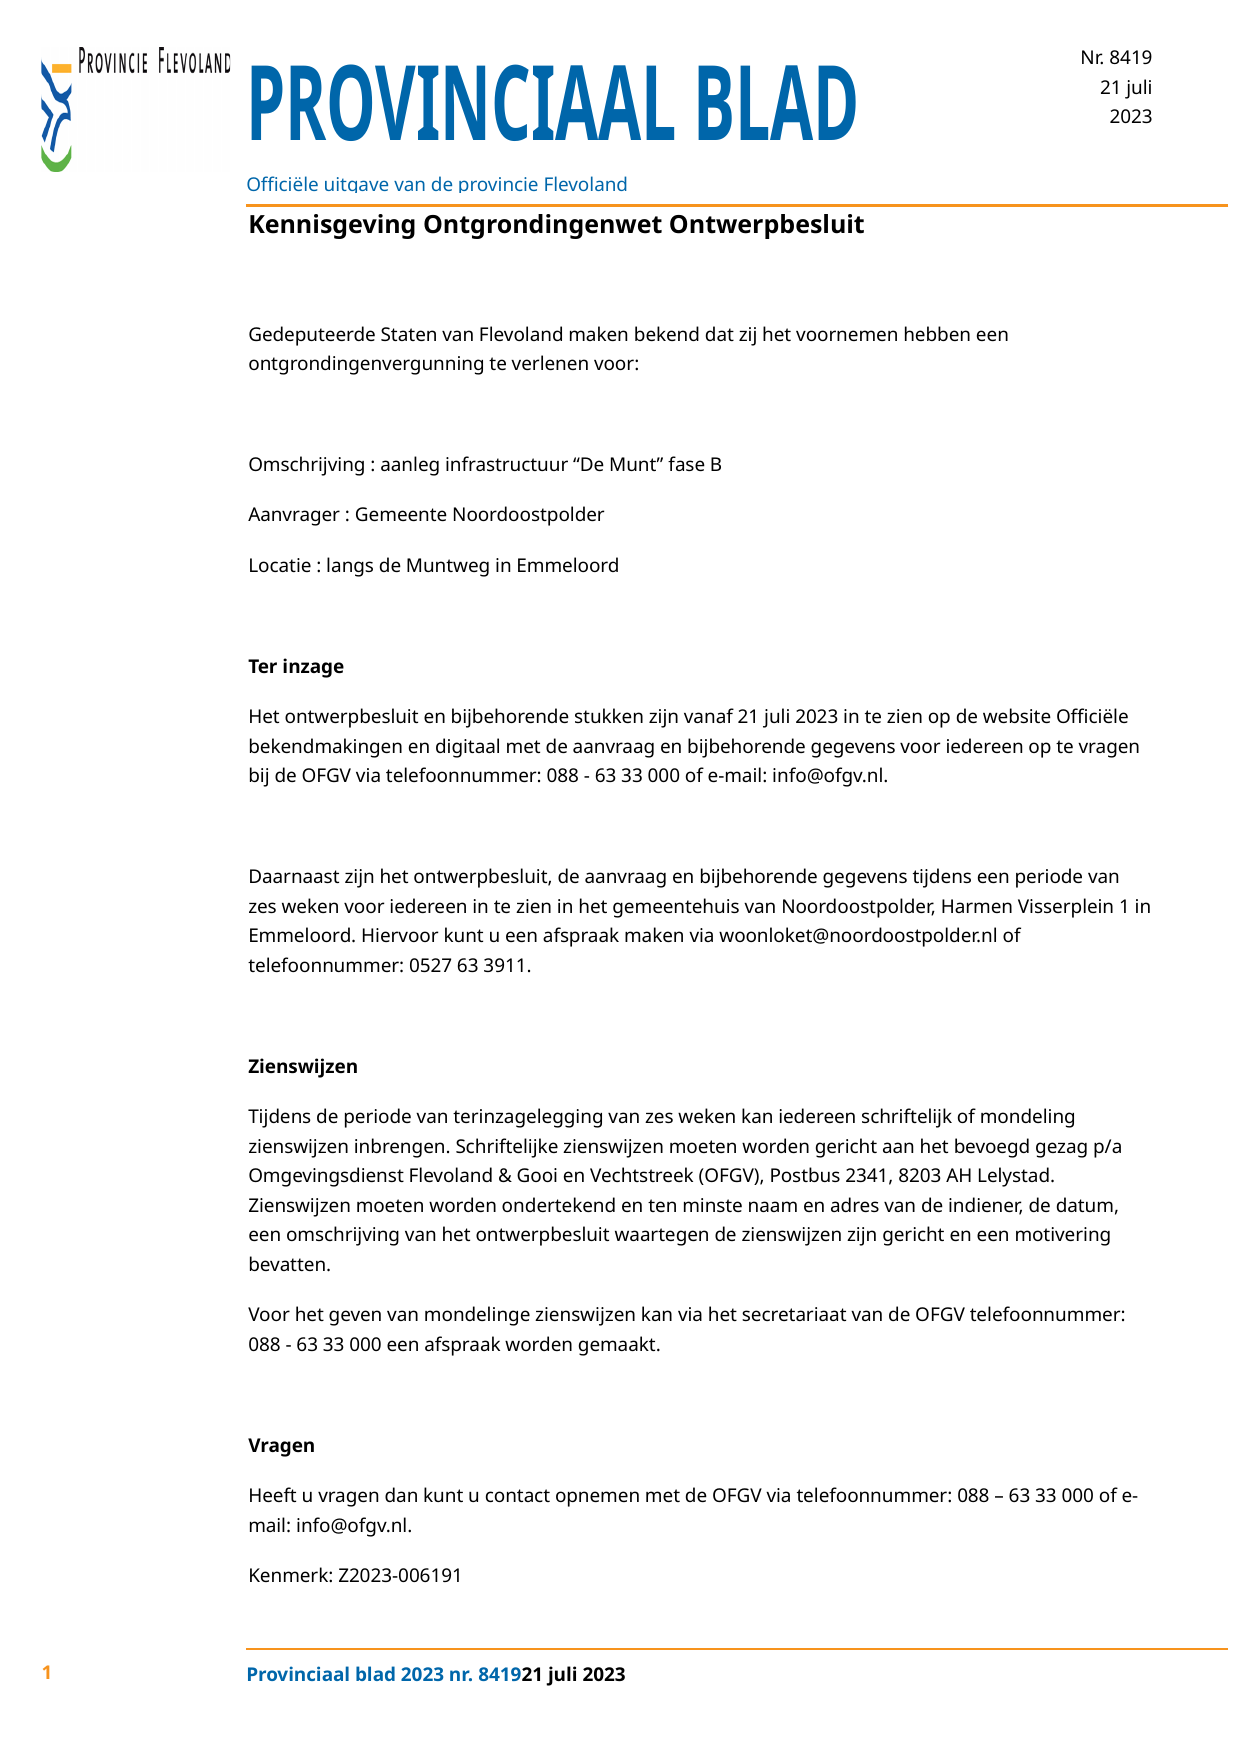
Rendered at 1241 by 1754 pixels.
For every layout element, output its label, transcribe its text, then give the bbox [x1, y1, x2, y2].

text Gedeputeerde Staten van Flevoland maken bekend dat zij het voornemen hebben een ontgrondingenvergunning te verlenen voor: [248, 321, 1152, 376]
text Tijdens de periode van terinzagelegging van zes weken kan iedereen schriftelijk of mondeling zienswijzen inbrengen. Schriftelijke zienswijzen moeten worden gericht aan het bevoegd gezag p/a Omgevingsdienst Flevoland & Gooi en Vechtstreek (OFGV), Postbus 2341, 8203 AH Lelystad. Zienswijzen moeten worden ondertekend en ten minste naam en adres van de indiener, de datum, een omschrijving van het ontwerpbesluit waartegen de zienswijzen zijn gericht en een motivering bevatten. [248, 1103, 1152, 1277]
text Locatie : langs de Muntweg in Emmeloord [248, 552, 1152, 578]
text Zienswijzen [248, 1053, 1152, 1078]
text Daarnaast zijn het ontwerpbesluit, de aanvraag en bijbehorende gegevens tijdens een periode van zes weken voor iedereen in te zien in het gemeentehuis van Noordoostpolder, Harmen Visserplein 1 in Emmeloord. Hiervoor kunt u een afspraak maken via woonloket@noordoostpolder.nl of telefoonnummer: 0527 63 3911. [248, 863, 1152, 978]
picture [41, 47, 231, 172]
text Kenmerk: Z2023-006191 [248, 1562, 1152, 1588]
text Aanvrager : Gemeente Noordoostpolder [248, 502, 1152, 527]
text Ter inzage [248, 653, 1152, 678]
text Kennisgeving Ontgrondingenwet Ontwerpbesluit [248, 207, 1152, 241]
text Vragen [248, 1432, 1152, 1458]
text Heeft u vragen dan kunt u contact opnemen met de OFGV via telefoonnummer: 088 – 63 33 000 of e-mail: info@ofgv.nl. [248, 1482, 1152, 1538]
text Het ontwerpbesluit en bijbehorende stukken zijn vanaf 21 juli 2023 in te zien op de website Officiële bekendmakingen en digitaal met de aanvraag en bijbehorende gegevens voor iedereen op te vragen bij de OFGV via telefoonnummer: 088 - 63 33 000 of e-mail: info@ofgv.nl. [248, 703, 1152, 788]
text Voor het geven van mondelinge zienswijzen kan via het secretariaat van de OFGV telefoonnummer: 088 - 63 33 000 een afspraak worden gemaakt. [248, 1302, 1152, 1357]
text Omschrijving : aanleg infrastructuur “De Munt” fase B [248, 451, 1152, 477]
